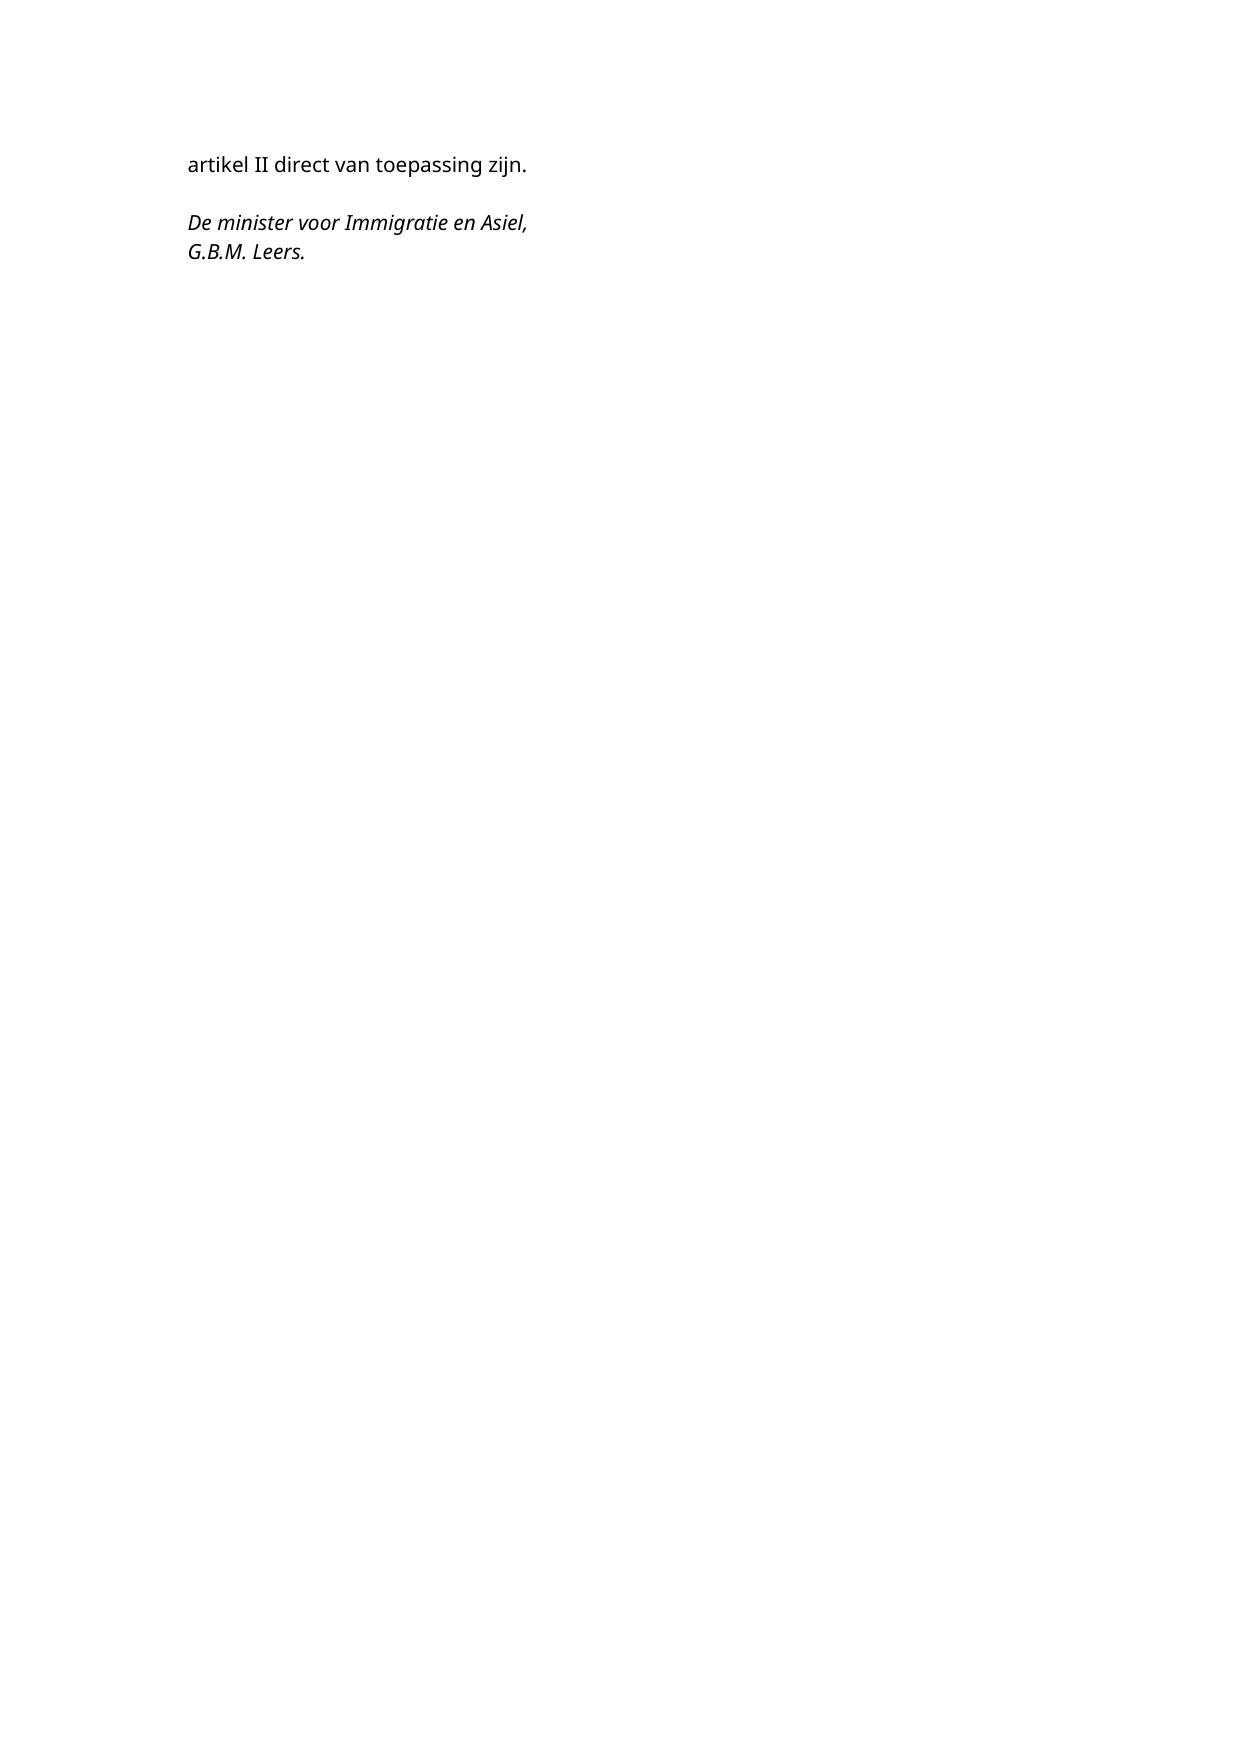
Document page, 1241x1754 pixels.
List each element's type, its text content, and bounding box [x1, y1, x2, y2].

text G.B.M. Leers. [187, 237, 1053, 265]
text artikel II direct van toepassing zijn. [187, 150, 1053, 178]
text De minister voor Immigratie en Asiel, [187, 208, 1053, 237]
